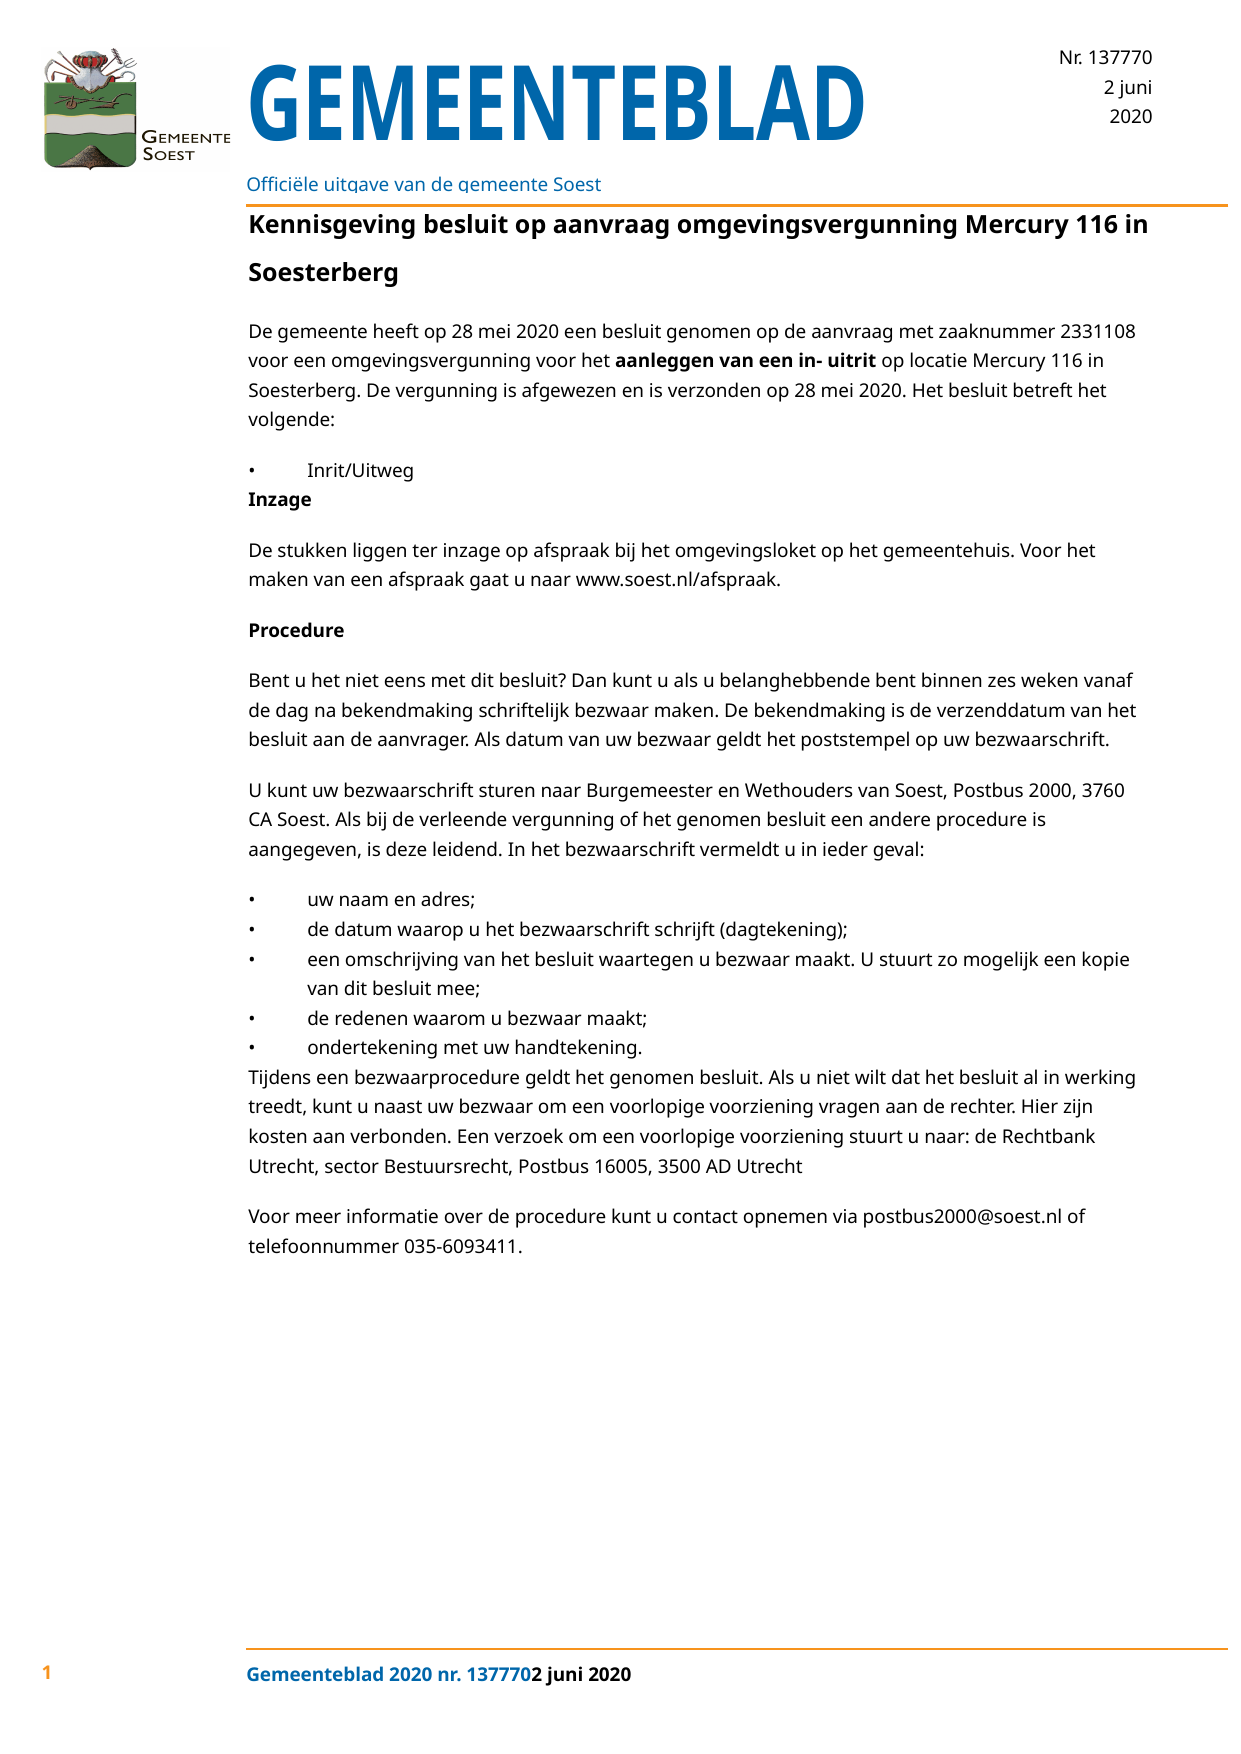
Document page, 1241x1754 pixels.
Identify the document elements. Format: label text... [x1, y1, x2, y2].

text Procedure [248, 617, 1152, 643]
list ondertekening met uw handtekening. [248, 1034, 1152, 1060]
text Kennisgeving besluit op aanvraag omgevingsvergunning Mercury 116 in Soesterberg [248, 207, 1152, 288]
text Voor meer informatie over de procedure kunt u contact opnemen via postbus2000@soest.nl of telefoonnummer 035-6093411. [248, 1203, 1152, 1259]
text Inzage [248, 487, 1152, 512]
text De gemeente heeft op 28 mei 2020 een besluit genomen op de aanvraag met zaaknummer 2331108 voor een omgevingsvergunning voor het aanleggen van een in- uitrit op locatie Mercury 116 in Soesterberg. De vergunning is afgewezen en is verzonden op 28 mei 2020. Het besluit betreft het volgende: [248, 318, 1152, 432]
list een omschrijving van het besluit waartegen u bezwaar maakt. U stuurt zo mogelijk een kopie van dit besluit mee; [248, 946, 1152, 1001]
picture [41, 47, 231, 172]
list uw naam en adres; [248, 887, 1152, 912]
list de datum waarop u het bezwaarschrift schrijft (dagtekening); [248, 916, 1152, 942]
text Bent u het niet eens met dit besluit? Dan kunt u als u belanghebbende bent binnen zes weken vanaf de dag na bekendmaking schriftelijk bezwaar maken. De bekendmaking is de verzenddatum van het besluit aan de aanvrager. Als datum van uw bezwaar geldt het poststempel op uw bezwaarschrift. [248, 667, 1152, 752]
list Inrit/Uitweg [248, 457, 1152, 483]
list de redenen waarom u bezwaar maakt; [248, 1005, 1152, 1031]
text U kunt uw bezwaarschrift sturen naar Burgemeester en Wethouders van Soest, Postbus 2000, 3760 CA Soest. Als bij de verleende vergunning of het genomen besluit een andere procedure is aangegeven, is deze leidend. In het bezwaarschrift vermeldt u in ieder geval: [248, 777, 1152, 862]
text De stukken liggen ter inzage op afspraak bij het omgevingsloket op het gemeentehuis. Voor het maken van een afspraak gaat u naar www.soest.nl/afspraak. [248, 537, 1152, 592]
text Tijdens een bezwaarprocedure geldt het genomen besluit. Als u niet wilt dat het besluit al in werking treedt, kunt u naast uw bezwaar om een voorlopige voorziening vragen aan de rechter. Hier zijn kosten aan verbonden. Een verzoek om een voorlopige voorziening stuurt u naar: de Rechtbank Utrecht, sector Bestuursrecht, Postbus 16005, 3500 AD Utrecht [248, 1064, 1152, 1179]
